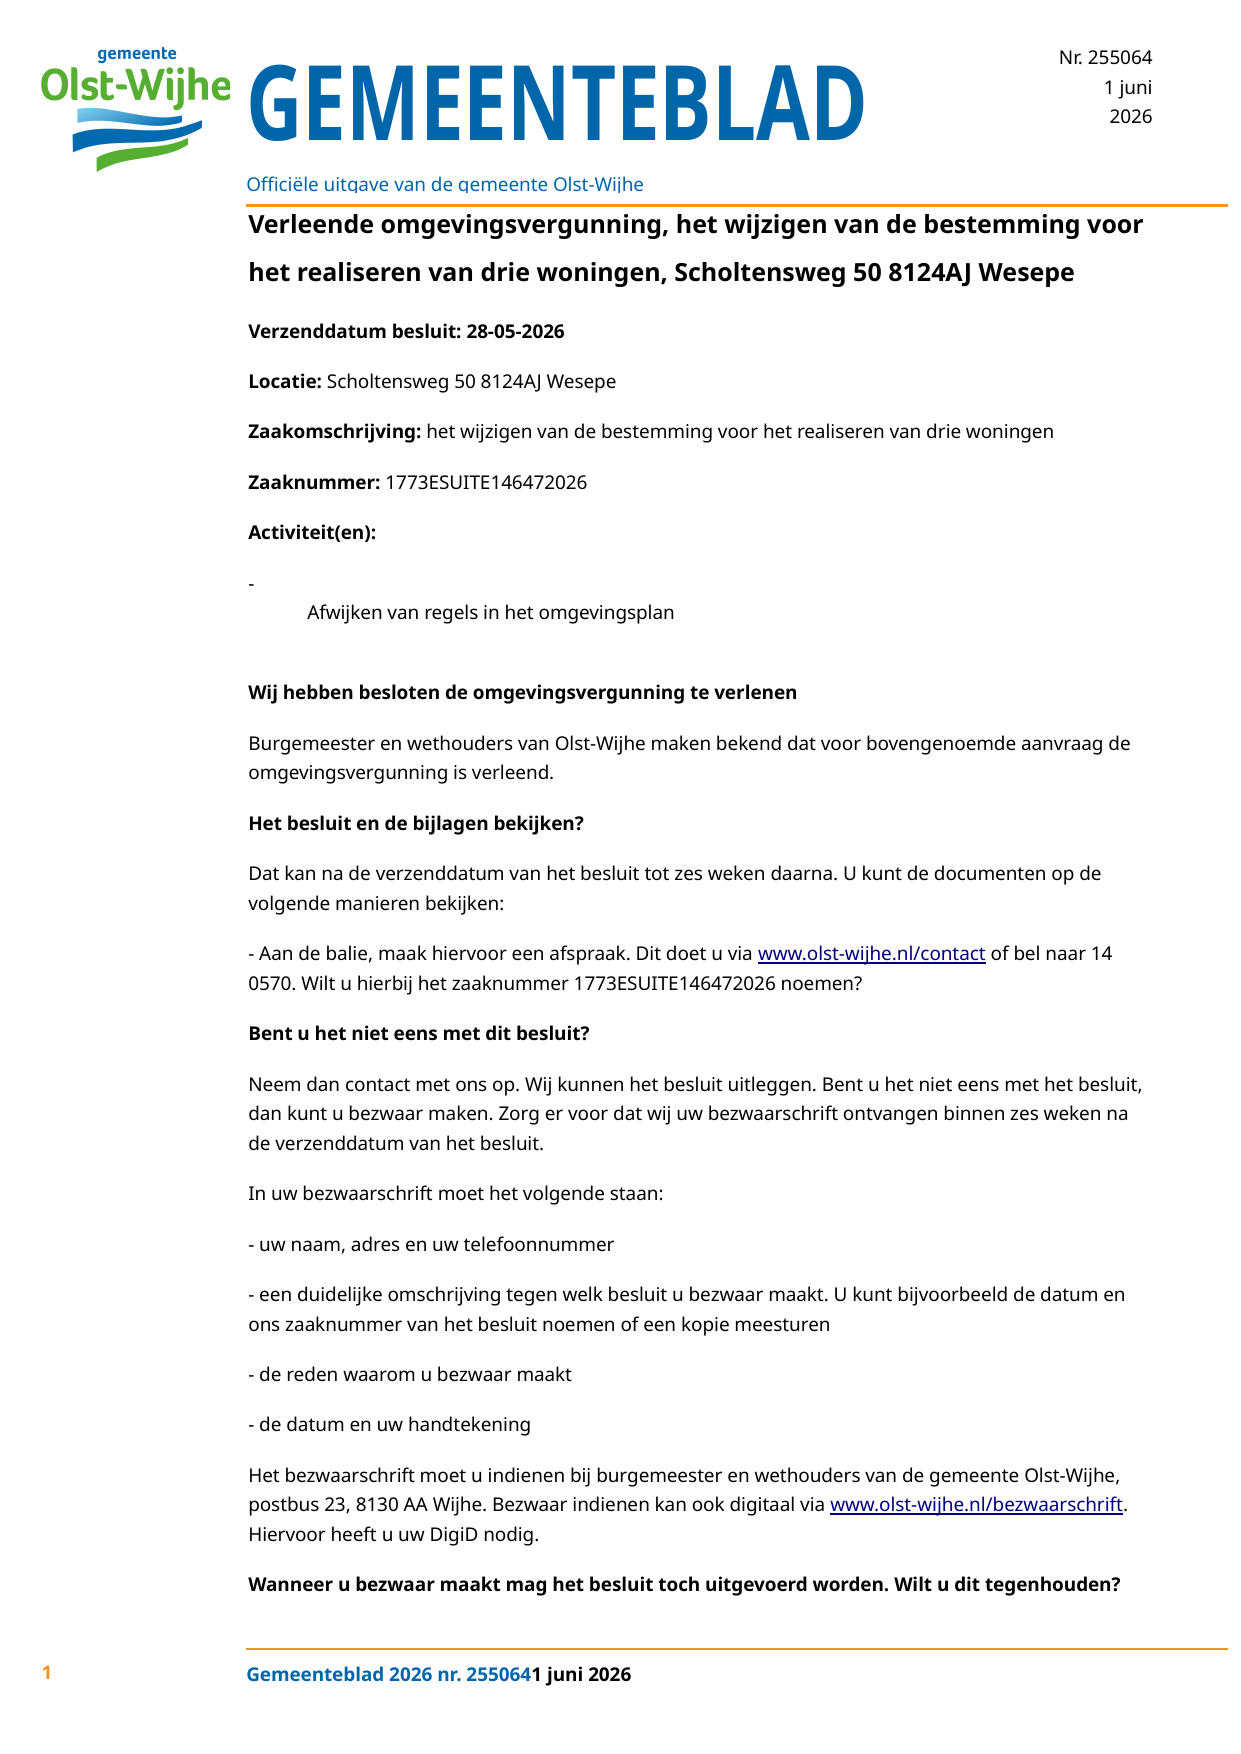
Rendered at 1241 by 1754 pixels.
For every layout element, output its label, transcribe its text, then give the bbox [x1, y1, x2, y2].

text - een duidelijke omschrijving tegen welk besluit u bezwaar maakt. U kunt bijvoorbeeld de datum en ons zaaknummer van het besluit noemen of een kopie meesturen [248, 1281, 1152, 1337]
text Het besluit en de bijlagen bekijken? [248, 810, 1152, 836]
text Het bezwaarschrift moet u indienen bij burgemeester en wethouders van de gemeente Olst-Wijhe, postbus 23, 8130 AA Wijhe. Bezwaar indienen kan ook digitaal via www.olst-wijhe.nl/bezwaarschrift. Hiervoor heeft u uw DigiD nodig. [248, 1462, 1152, 1547]
text Burgemeester en wethouders van Olst-Wijhe maken bekend dat voor bovengenoemde aanvraag de omgevingsvergunning is verleend. [248, 730, 1152, 785]
text - Aan de balie, maak hiervoor een afspraak. Dit doet u via www.olst-wijhe.nl/contact of bel naar 14 0570. Wilt u hierbij het zaaknummer 1773ESUITE146472026 noemen? [248, 940, 1152, 996]
picture [41, 47, 231, 172]
text Zaakomschrijving: het wijzigen van de bestemming voor het realiseren van drie woningen [248, 419, 1152, 444]
text Verleende omgevingsvergunning, het wijzigen van de bestemming voor het realiseren van drie woningen, Scholtensweg 50 8124AJ Wesepe [248, 207, 1152, 288]
text Locatie: Scholtensweg 50 8124AJ Wesepe [248, 368, 1152, 394]
text Bent u het niet eens met dit besluit? [248, 1020, 1152, 1046]
text Wij hebben besloten de omgevingsvergunning te verlenen [248, 679, 1152, 705]
text Verzenddatum besluit: 28-05-2026 [248, 318, 1152, 344]
text Neem dan contact met ons op. Wij kunnen het besluit uitleggen. Bent u het niet eens met het besluit, dan kunt u bezwaar maken. Zorg er voor dat wij uw bezwaarschrift ontvangen binnen zes weken na de verzenddatum van het besluit. [248, 1071, 1152, 1156]
text - uw naam, adres en uw telefoonnummer [248, 1231, 1152, 1257]
text - de reden waarom u bezwaar maakt [248, 1361, 1152, 1387]
text In uw bezwaarschrift moet het volgende staan: [248, 1180, 1152, 1206]
text Zaaknummer: 1773ESUITE146472026 [248, 469, 1152, 495]
list Afwijken van regels in het omgevingsplan [248, 599, 1152, 625]
text Activiteit(en): [248, 519, 1152, 545]
text Dat kan na de verzenddatum van het besluit tot zes weken daarna. U kunt de documenten op de volgende manieren bekijken: [248, 860, 1152, 916]
text Wanneer u bezwaar maakt mag het besluit toch uitgevoerd worden. Wilt u dit tegenhouden? [248, 1572, 1152, 1597]
text - de datum en uw handtekening [248, 1412, 1152, 1437]
